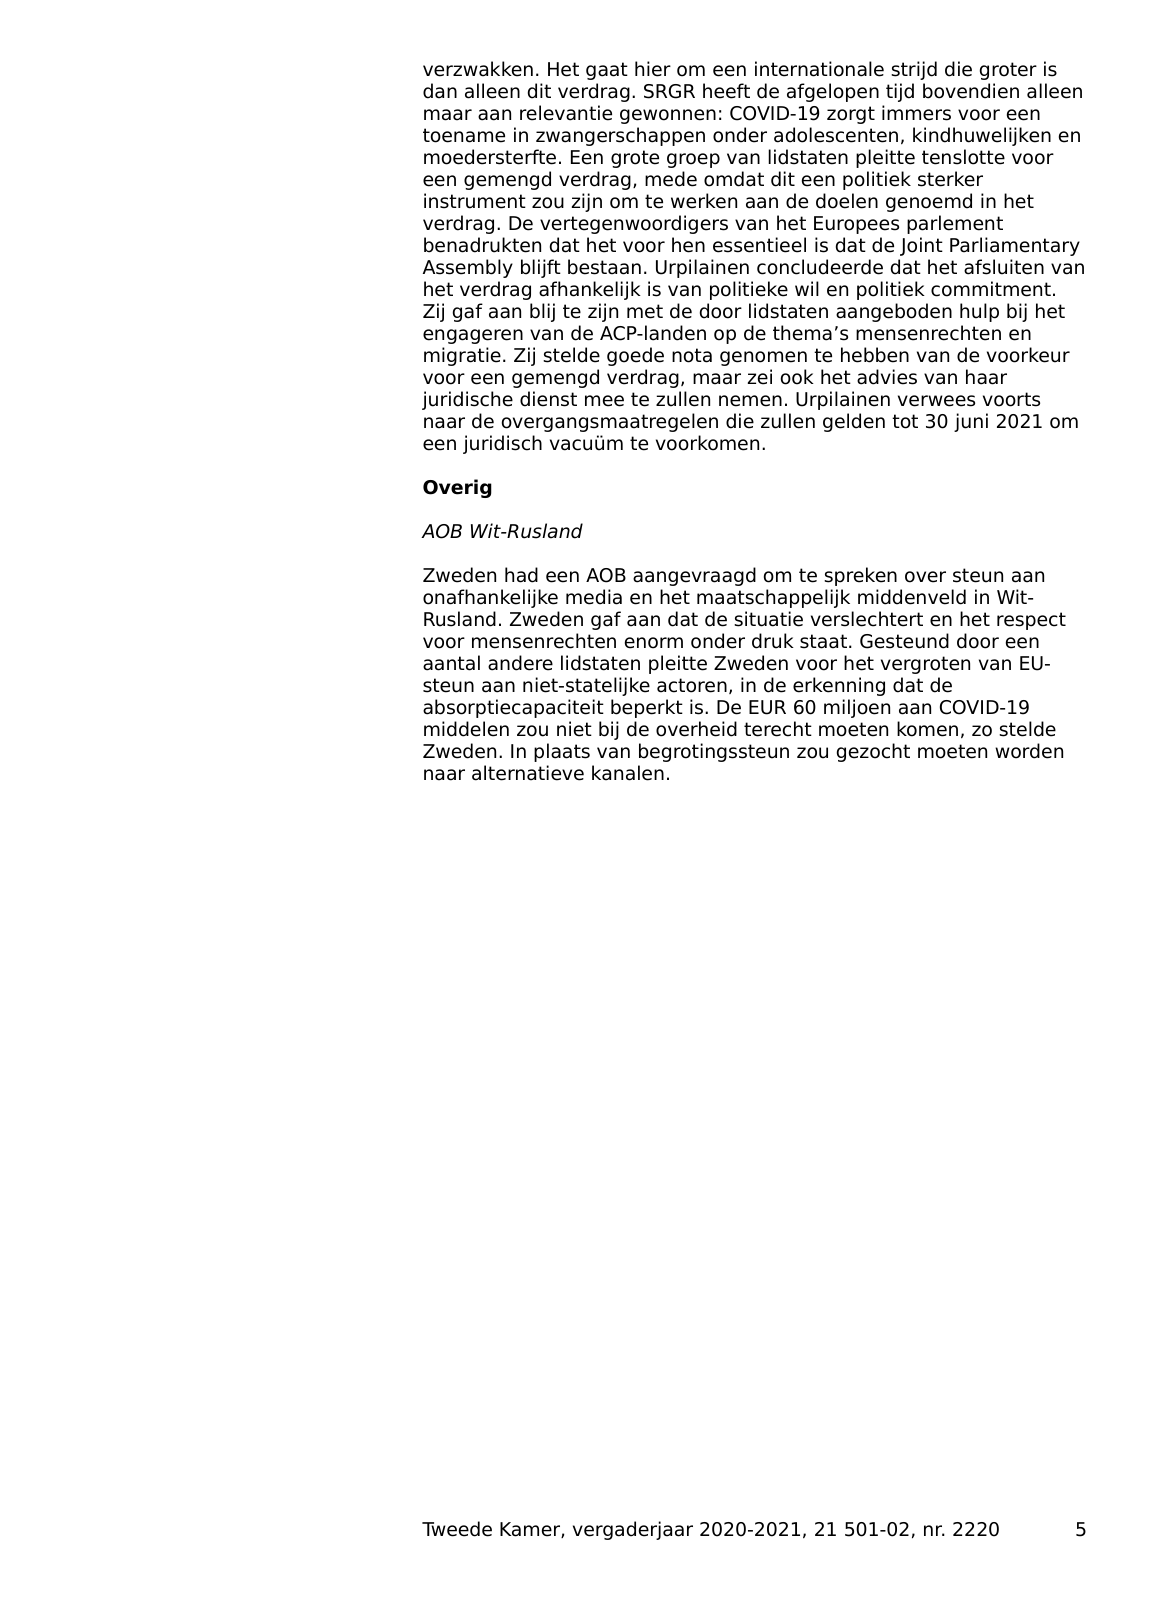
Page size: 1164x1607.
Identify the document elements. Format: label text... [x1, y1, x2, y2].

text verzwakken. Het gaat hier om een internationale strijd die groter is dan alleen dit verdrag. SRGR heeft de afgelopen tijd bovendien alleen maar aan relevantie gewonnen: COVID-19 zorgt immers voor een toename in zwangerschappen onder adolescenten, kindhuwelijken en moedersterfte. Een grote groep van lidstaten pleitte tenslotte voor een gemengd verdrag, mede omdat dit een politiek sterker instrument zou zijn om te werken aan de doelen genoemd in het verdrag. De vertegenwoordigers van het Europees parlement benadrukten dat het voor hen essentieel is dat de Joint Parliamentary Assembly blijft bestaan. Urpilainen concludeerde dat het afsluiten van het verdrag afhankelijk is van politieke wil en politiek commitment. Zij gaf aan blij te zijn met de door lidstaten aangeboden hulp bij het engageren van de ACP-landen op de thema’s mensenrechten en migratie. Zij stelde goede nota genomen te hebben van de voorkeur voor een gemengd verdrag, maar zei ook het advies van haar juridische dienst mee te zullen nemen. Urpilainen verwees voorts naar de overgangsmaatregelen die zullen gelden tot 30 juni 2021 om een juridisch vacuüm te voorkomen. [422, 59, 1087, 455]
subtitle Overig [422, 477, 1087, 499]
subtitle AOB Wit-Rusland [422, 521, 1087, 543]
text Zweden had een AOB aangevraagd om te spreken over steun aan onafhankelijke media en het maatschappelijk middenveld in Wit-Rusland. Zweden gaf aan dat de situatie verslechtert en het respect voor mensenrechten enorm onder druk staat. Gesteund door een aantal andere lidstaten pleitte Zweden voor het vergroten van EU-steun aan niet-statelijke actoren, in de erkenning dat de absorptiecapaciteit beperkt is. De EUR 60 miljoen aan COVID-19 middelen zou niet bij de overheid terecht moeten komen, zo stelde Zweden. In plaats van begrotingssteun zou gezocht moeten worden naar alternatieve kanalen. [422, 565, 1087, 785]
